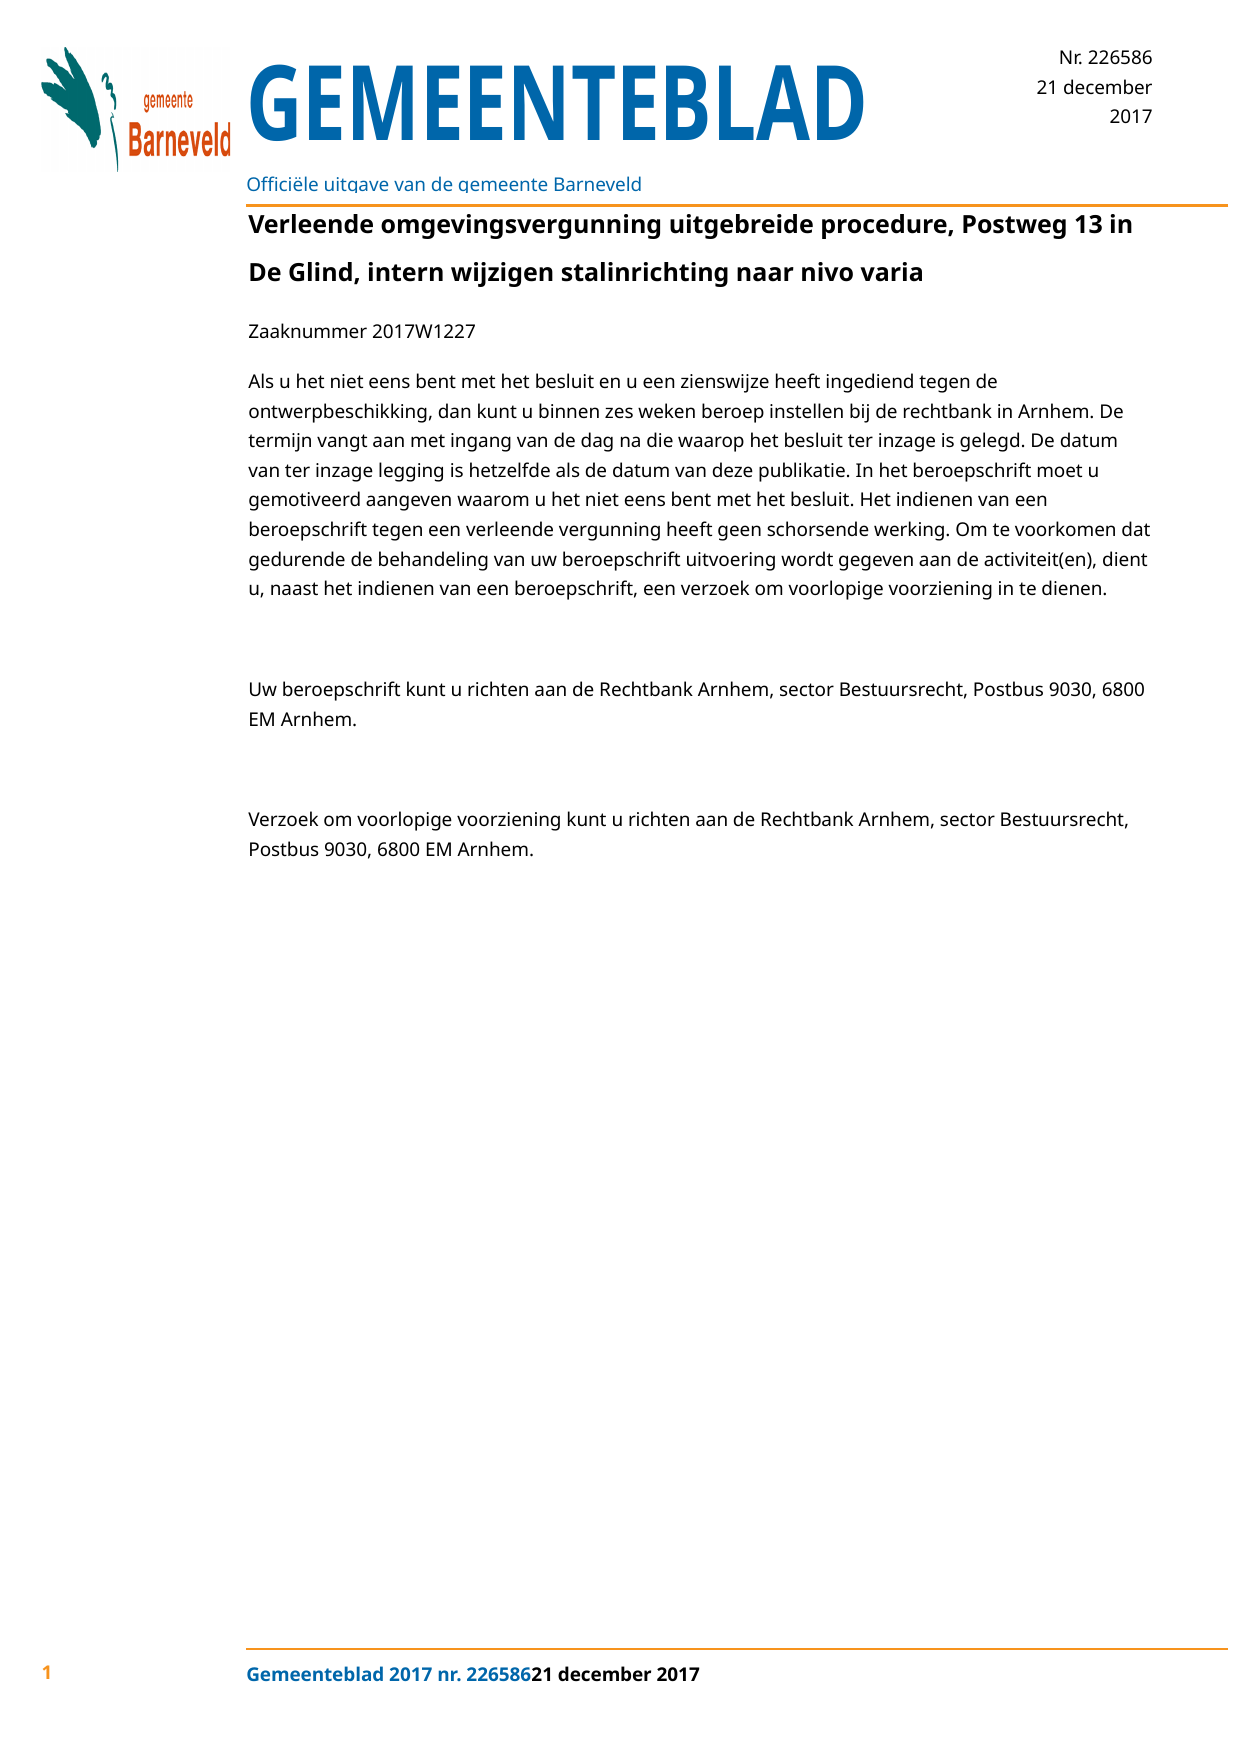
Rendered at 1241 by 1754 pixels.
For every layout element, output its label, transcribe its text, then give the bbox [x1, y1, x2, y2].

text Als u het niet eens bent met het besluit en u een zienswijze heeft ingediend tegen de ontwerpbeschikking, dan kunt u binnen zes weken beroep instellen bij de rechtbank in Arnhem. De termijn vangt aan met ingang van de dag na die waarop het besluit ter inzage is gelegd. De datum van ter inzage legging is hetzelfde als de datum van deze publikatie. In het beroepschrift moet u gemotiveerd aangeven waarom u het niet eens bent met het besluit. Het indienen van een beroepschrift tegen een verleende vergunning heeft geen schorsende werking. Om te voorkomen dat gedurende de behandeling van uw beroepschrift uitvoering wordt gegeven aan de activiteit(en), dient u, naast het indienen van een beroepschrift, een verzoek om voorlopige voorziening in te dienen. [248, 368, 1152, 601]
text Uw beroepschrift kunt u richten aan de Rechtbank Arnhem, sector Bestuursrecht, Postbus 9030, 6800 EM Arnhem. [248, 676, 1152, 732]
text Zaaknummer 2017W1227 [248, 318, 1152, 344]
text Verleende omgevingsvergunning uitgebreide procedure, Postweg 13 in De Glind, intern wijzigen stalinrichting naar nivo varia [248, 207, 1152, 288]
text Verzoek om voorlopige voorziening kunt u richten aan de Rechtbank Arnhem, sector Bestuursrecht, Postbus 9030, 6800 EM Arnhem. [248, 807, 1152, 862]
picture [41, 47, 231, 172]
